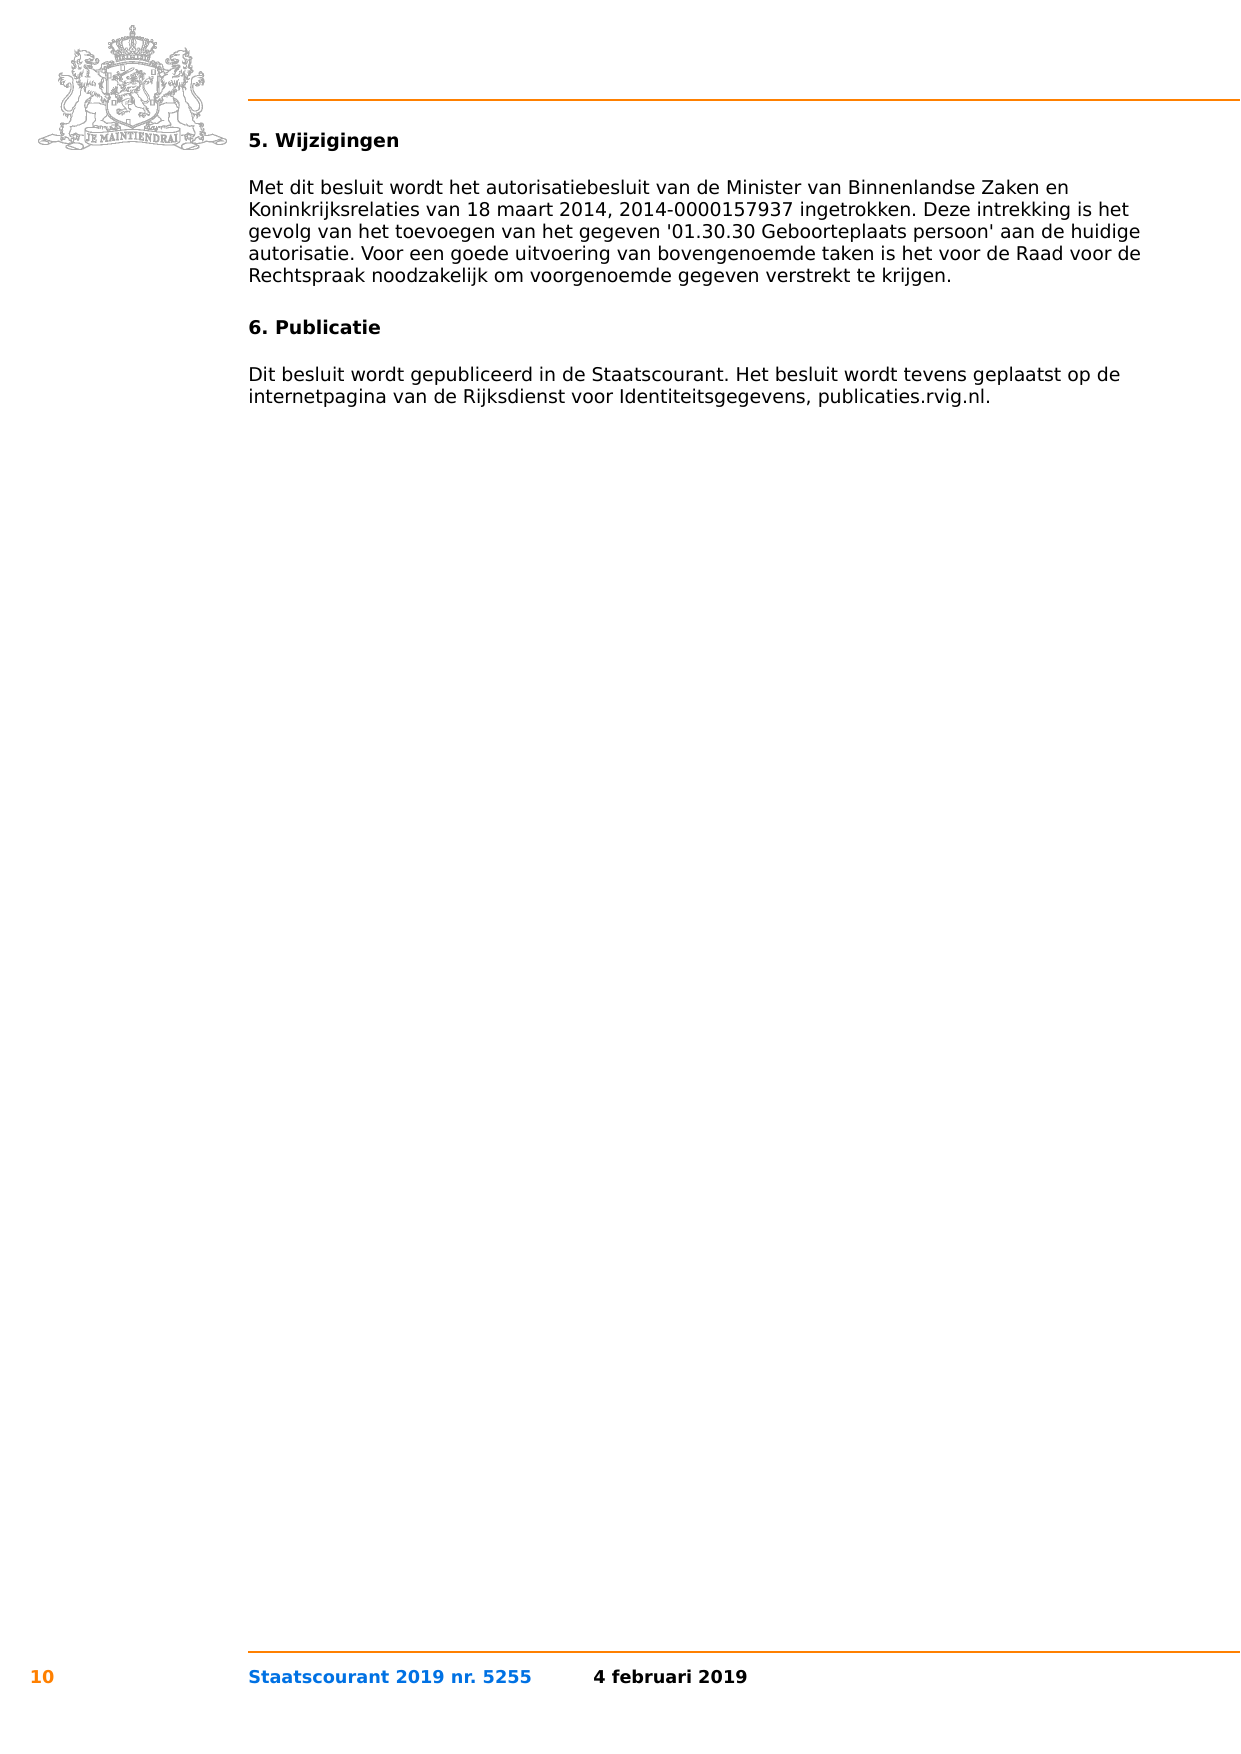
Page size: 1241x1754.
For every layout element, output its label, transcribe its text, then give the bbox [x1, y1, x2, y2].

text Dit besluit wordt gepubliceerd in de Staatscourant. Het besluit wordt tevens geplaatst op de internetpagina van de Rijksdienst voor Identiteitsgegevens, publicaties.rvig.nl. [248, 364, 1163, 408]
subtitle 5. Wijzigingen [248, 130, 1163, 152]
text Met dit besluit wordt het autorisatiebesluit van de Minister van Binnenlandse Zaken en Koninkrijksrelaties van 18 maart 2014, 2014-0000157937 ingetrokken. Deze intrekking is het gevolg van het toevoegen van het gegeven '01.30.30 Geboorteplaats persoon' aan de huidige autorisatie. Voor een goede uitvoering van bovengenoemde taken is het voor de Raad voor de Rechtspraak noodzakelijk om voorgenoemde gegeven verstrekt te krijgen. [248, 177, 1163, 287]
subtitle 6. Publicatie [248, 317, 1163, 339]
picture [38, 25, 227, 150]
